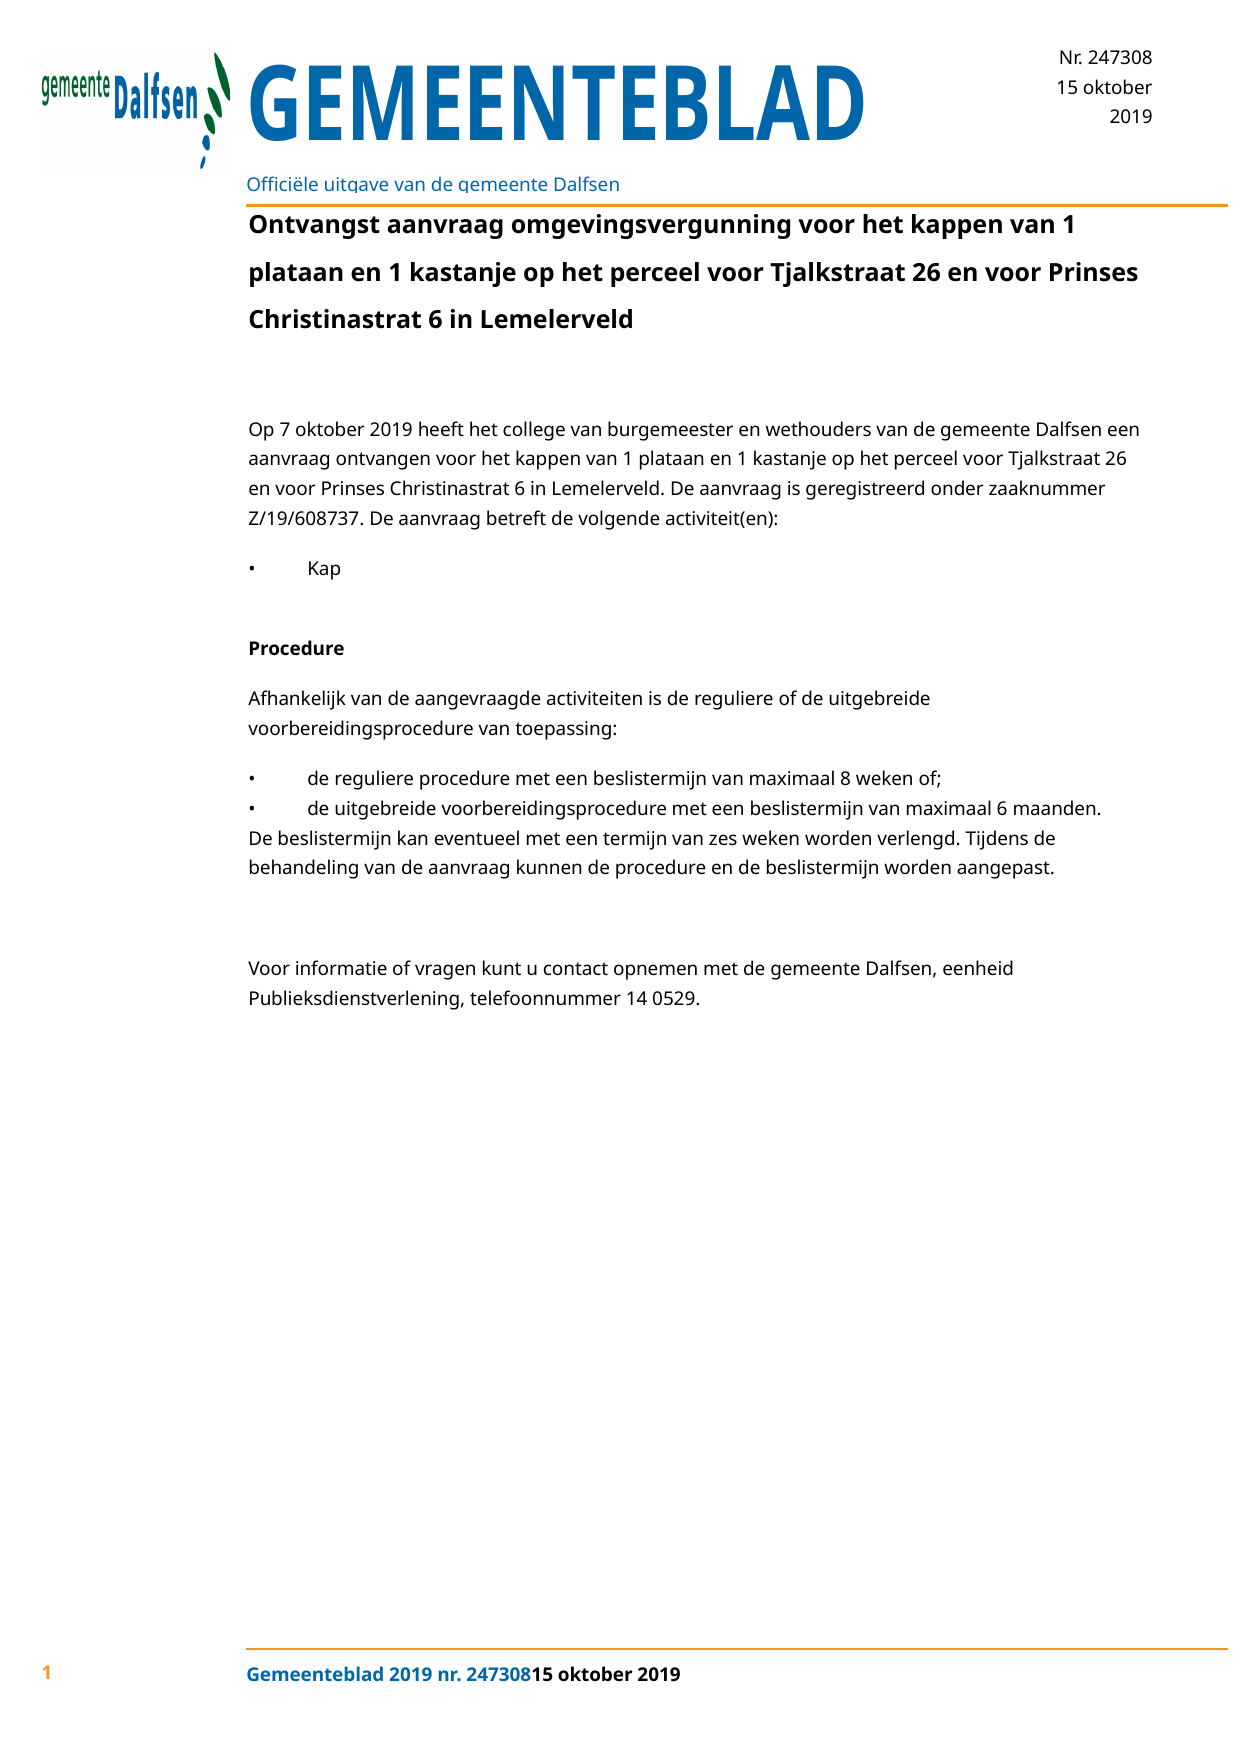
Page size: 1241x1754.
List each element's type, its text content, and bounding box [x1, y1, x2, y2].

text Ontvangst aanvraag omgevingsvergunning voor het kappen van 1 plataan en 1 kastanje op het perceel voor Tjalkstraat 26 en voor Prinses Christinastrat 6 in Lemelerveld [248, 207, 1152, 336]
text Procedure [248, 635, 1152, 661]
picture [41, 47, 231, 172]
text De beslistermijn kan eventueel met een termijn van zes weken worden verlengd. Tijdens de behandeling van de aanvraag kunnen de procedure en de beslistermijn worden aangepast. [248, 825, 1152, 880]
text Op 7 oktober 2019 heeft het college van burgemeester en wethouders van de gemeente Dalfsen een aanvraag ontvangen voor het kappen van 1 plataan en 1 kastanje op het perceel voor Tjalkstraat 26 en voor Prinses Christinastrat 6 in Lemelerveld. De aanvraag is geregistreerd onder zaaknummer Z/19/608737. De aanvraag betreft de volgende activiteit(en): [248, 416, 1152, 530]
text Afhankelijk van de aangevraagde activiteiten is de reguliere of de uitgebreide voorbereidingsprocedure van toepassing: [248, 686, 1152, 741]
text Voor informatie of vragen kunt u contact opnemen met de gemeente Dalfsen, eenheid Publieksdienstverlening, telefoonnummer 14 0529. [248, 955, 1152, 1010]
list de reguliere procedure met een beslistermijn van maximaal 8 weken of; [248, 766, 1152, 791]
list de uitgebreide voorbereidingsprocedure met een beslistermijn van maximaal 6 maanden. [248, 795, 1152, 821]
list Kap [248, 555, 1152, 581]
